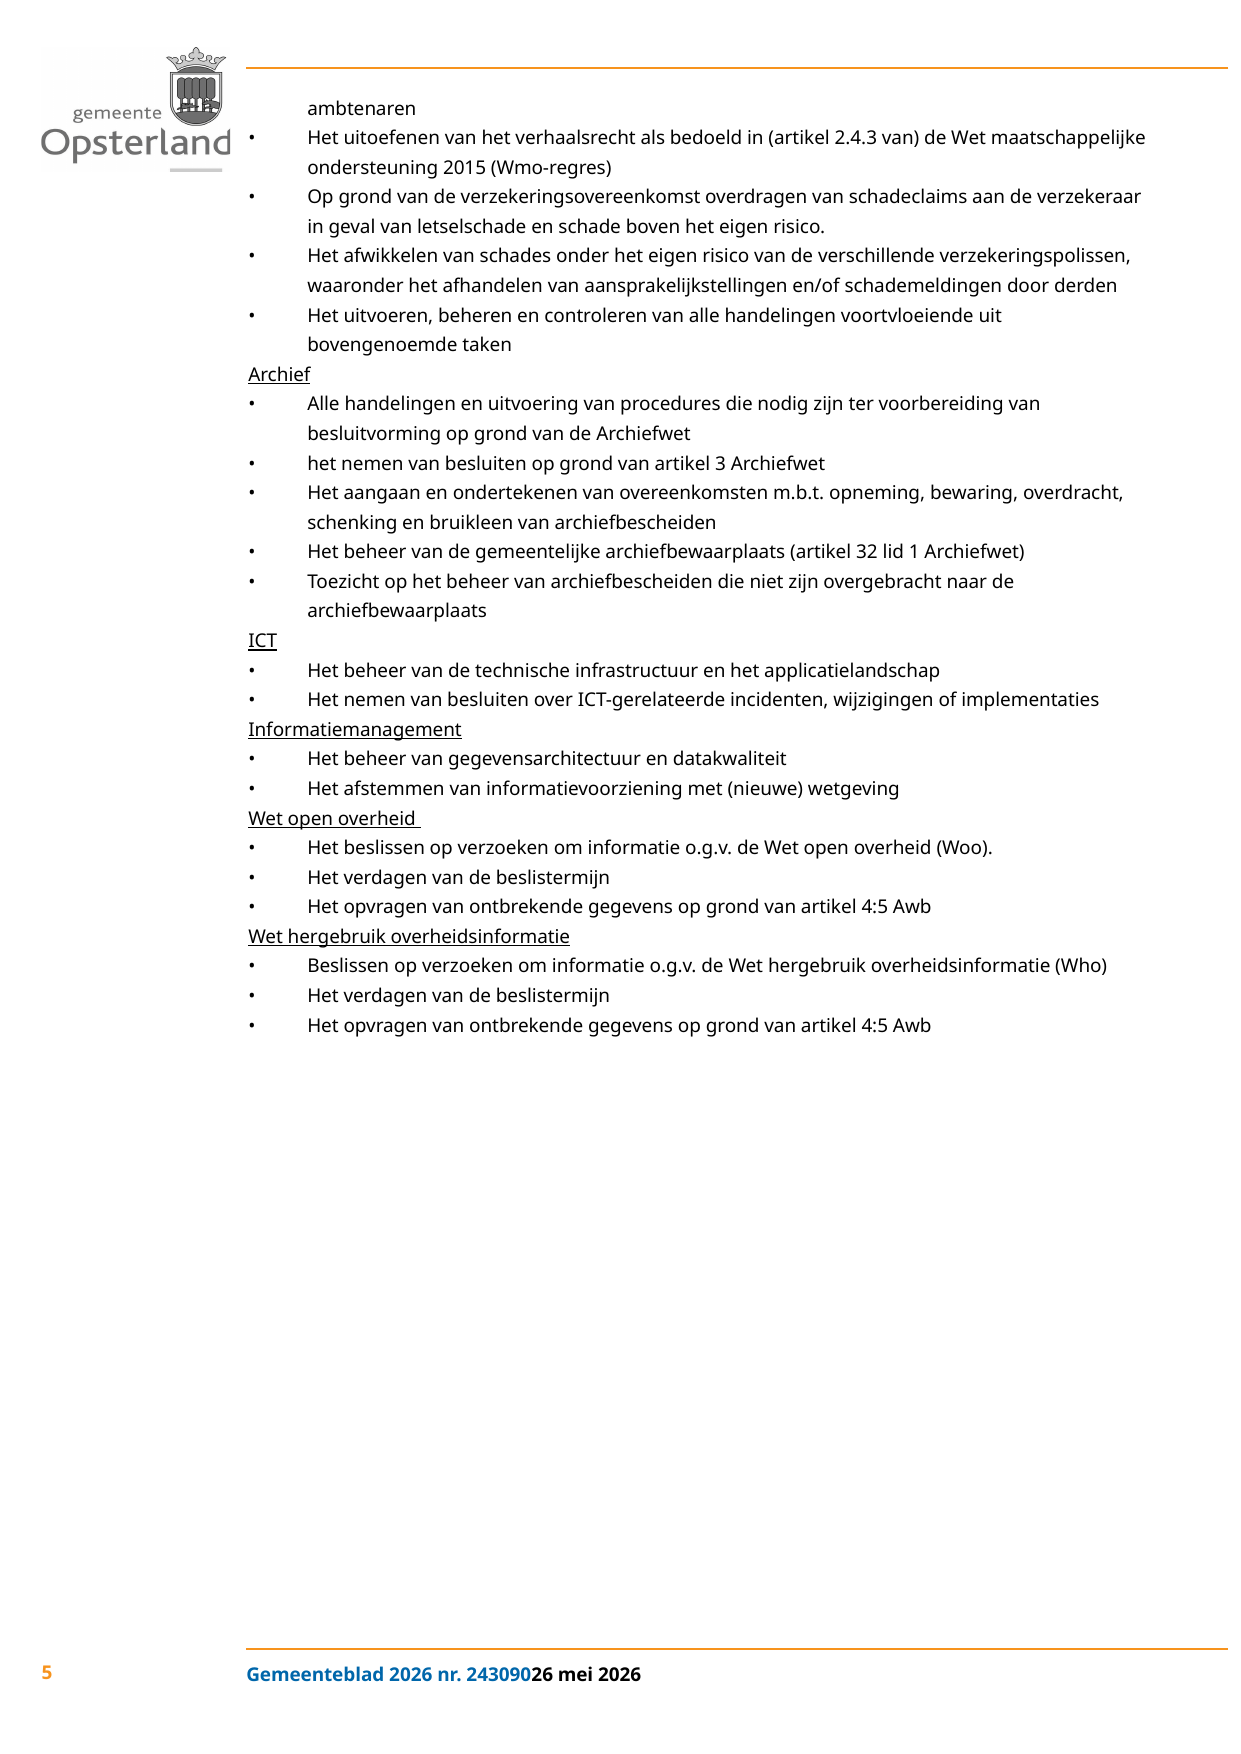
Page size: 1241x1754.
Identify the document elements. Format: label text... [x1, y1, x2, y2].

text Archief [248, 361, 1152, 387]
list Het afstemmen van informatievoorziening met (nieuwe) wetgeving [248, 775, 1152, 801]
list Beslissen op verzoeken om informatie o.g.v. de Wet hergebruik overheidsinformatie (Who) [248, 953, 1152, 978]
text Wet hergebruik overheidsinformatie [248, 923, 1152, 949]
list Op grond van de verzekeringsovereenkomst overdragen van schadeclaims aan de verzekeraar in geval van letselschade en schade boven het eigen risico. [248, 183, 1152, 239]
list Het nemen van besluiten over ICT-gerelateerde incidenten, wijzigingen of implementaties [248, 686, 1152, 712]
list Het aangaan en ondertekenen van overeenkomsten m.b.t. opneming, bewaring, overdracht, schenking en bruikleen van archiefbescheiden [248, 479, 1152, 535]
list Het beheer van gegevensarchitectuur en datakwaliteit [248, 746, 1152, 771]
list Het beslissen op verzoeken om informatie o.g.v. de Wet open overheid (Woo). [248, 834, 1152, 860]
list Het uitvoeren, beheren en controleren van alle handelingen voortvloeiende uit bovengenoemde taken [248, 302, 1152, 357]
list het nemen van besluiten op grond van artikel 3 Archiefwet [248, 450, 1152, 476]
list Het beheer van de gemeentelijke archiefbewaarplaats (artikel 32 lid 1 Archiefwet) [248, 538, 1152, 564]
list Het verdagen van de beslistermijn [248, 864, 1152, 890]
list Het verdagen van de beslistermijn [248, 982, 1152, 1008]
list Het afwikkelen van schades onder het eigen risico van de verschillende verzekeringspolissen, waaronder het afhandelen van aansprakelijkstellingen en/of schademeldingen door derden [248, 243, 1152, 298]
list Het beheer van de technische infrastructuur en het applicatielandschap [248, 657, 1152, 683]
text Wet open overheid [248, 805, 1152, 831]
list Toezicht op het beheer van archiefbescheiden die niet zijn overgebracht naar de archiefbewaarplaats [248, 568, 1152, 623]
list Het opvragen van ontbrekende gegevens op grond van artikel 4:5 Awb [248, 1012, 1152, 1038]
text Informatiemanagement [248, 716, 1152, 742]
list ambtenaren [248, 95, 1152, 121]
list Het uitoefenen van het verhaalsrecht als bedoeld in (artikel 2.4.3 van) de Wet maatschappelijke ondersteuning 2015 (Wmo-regres) [248, 124, 1152, 180]
picture [41, 47, 231, 172]
list Het opvragen van ontbrekende gegevens op grond van artikel 4:5 Awb [248, 893, 1152, 919]
text ICT [248, 627, 1152, 653]
list Alle handelingen en uitvoering van procedures die nodig zijn ter voorbereiding van besluitvorming op grond van de Archiefwet [248, 391, 1152, 446]
